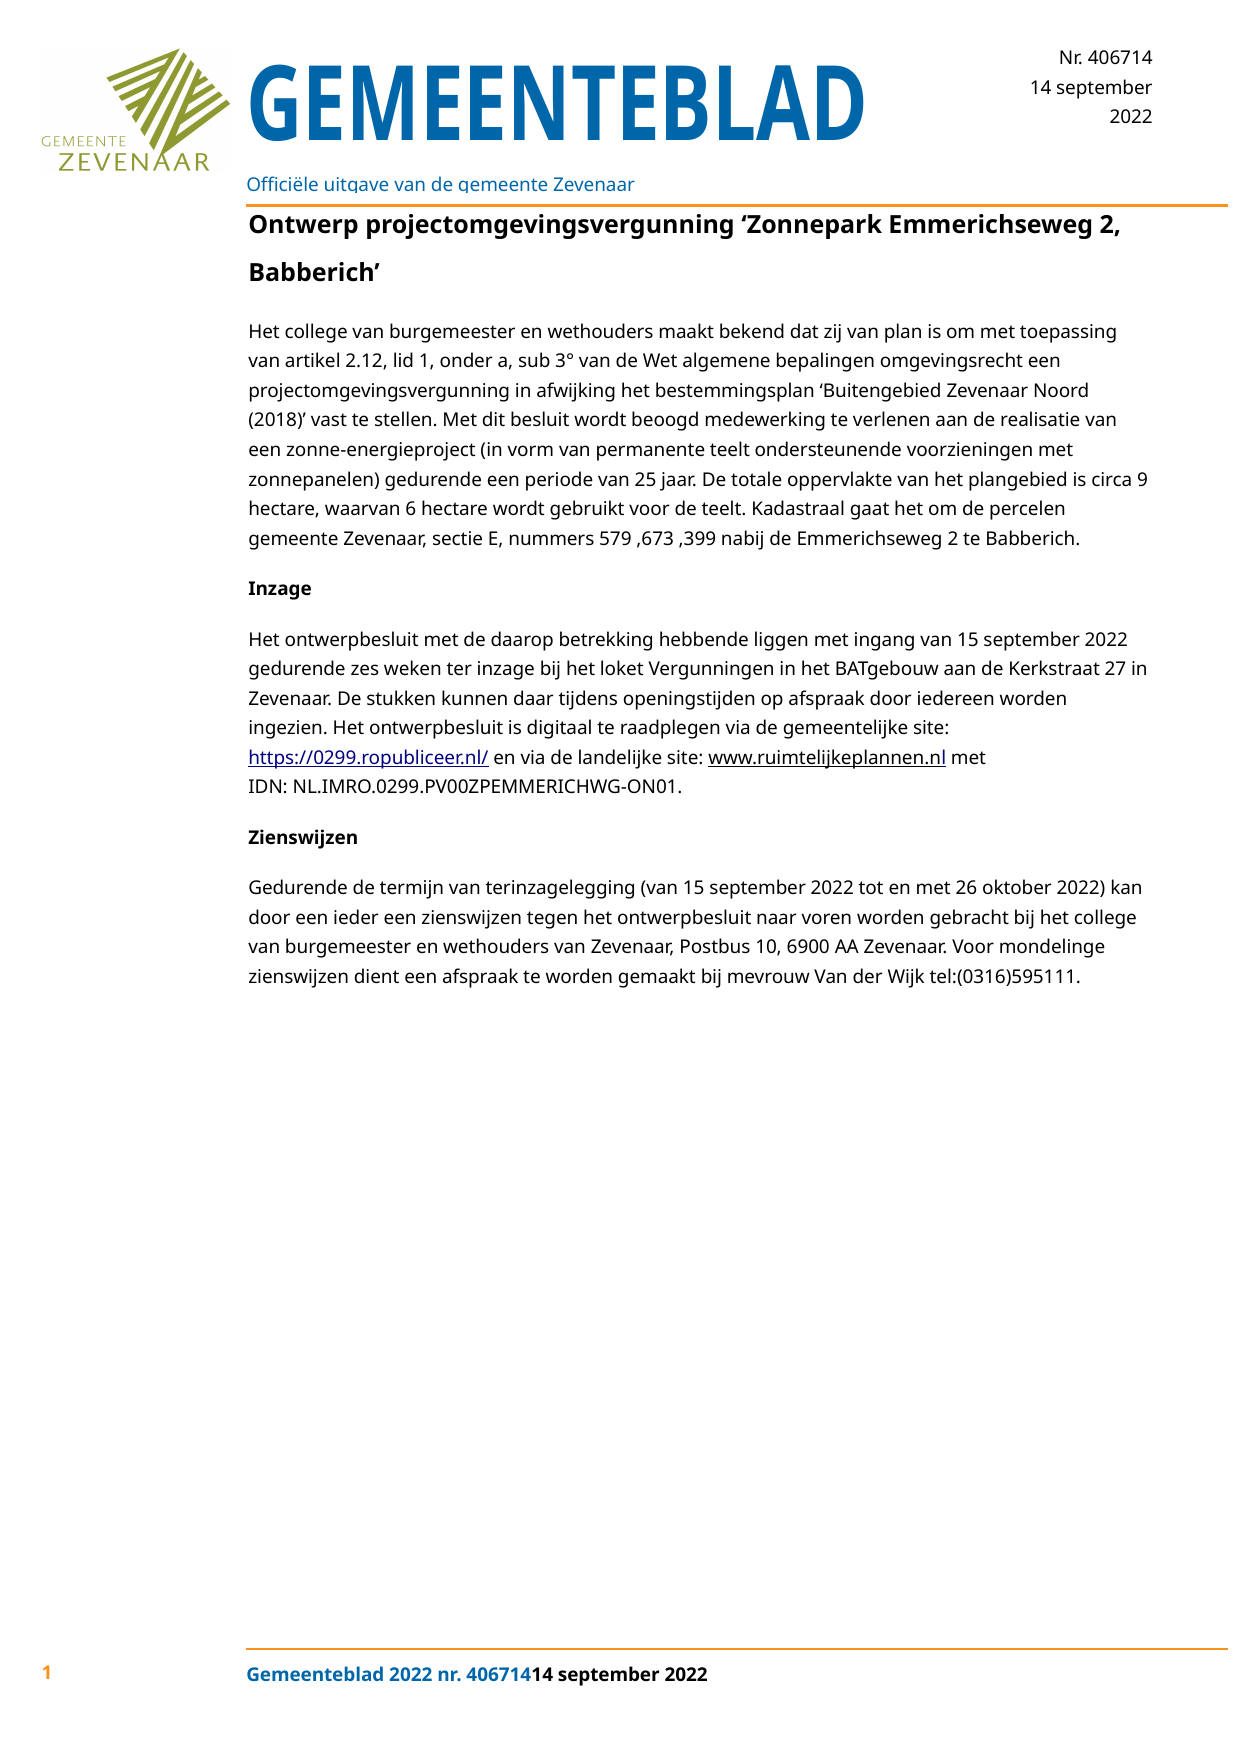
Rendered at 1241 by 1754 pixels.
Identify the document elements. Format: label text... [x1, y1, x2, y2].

text Ontwerp projectomgevingsvergunning ‘Zonnepark Emmerichseweg 2, Babberich’ [248, 207, 1152, 288]
text Inzage [248, 575, 1152, 601]
picture [41, 47, 231, 172]
text Gedurende de termijn van terinzagelegging (van 15 september 2022 tot en met 26 oktober 2022) kan door een ieder een zienswijzen tegen het ontwerpbesluit naar voren worden gebracht bij het college van burgemeester en wethouders van Zevenaar, Postbus 10, 6900 AA Zevenaar. Voor mondelinge zienswijzen dient een afspraak te worden gemaakt bij mevrouw Van der Wijk tel:(0316)595111. [248, 874, 1152, 989]
text Het ontwerpbesluit met de daarop betrekking hebbende liggen met ingang van 15 september 2022 gedurende zes weken ter inzage bij het loket Vergunningen in het BATgebouw aan de Kerkstraat 27 in Zevenaar. De stukken kunnen daar tijdens openingstijden op afspraak door iedereen worden ingezien. Het ontwerpbesluit is digitaal te raadplegen via de gemeentelijke site: https://0299.ropubliceer.nl/ en via de landelijke site: www.ruimtelijkeplannen.nl met IDN: NL.IMRO.0299.PV00ZPEMMERICHWG-ON01. [248, 626, 1152, 799]
text Zienswijzen [248, 824, 1152, 850]
text Het college van burgemeester en wethouders maakt bekend dat zij van plan is om met toepassing van artikel 2.12, lid 1, onder a, sub 3° van de Wet algemene bepalingen omgevingsrecht een projectomgevingsvergunning in afwijking het bestemmingsplan ‘Buitengebied Zevenaar Noord (2018)’ vast te stellen. Met dit besluit wordt beoogd medewerking te verlenen aan de realisatie van een zonne-energieproject (in vorm van permanente teelt ondersteunende voorzieningen met zonnepanelen) gedurende een periode van 25 jaar. De totale oppervlakte van het plangebied is circa 9 hectare, waarvan 6 hectare wordt gebruikt voor de teelt. Kadastraal gaat het om de percelen gemeente Zevenaar, sectie E, nummers 579 ,673 ,399 nabij de Emmerichseweg 2 te Babberich. [248, 318, 1152, 551]
